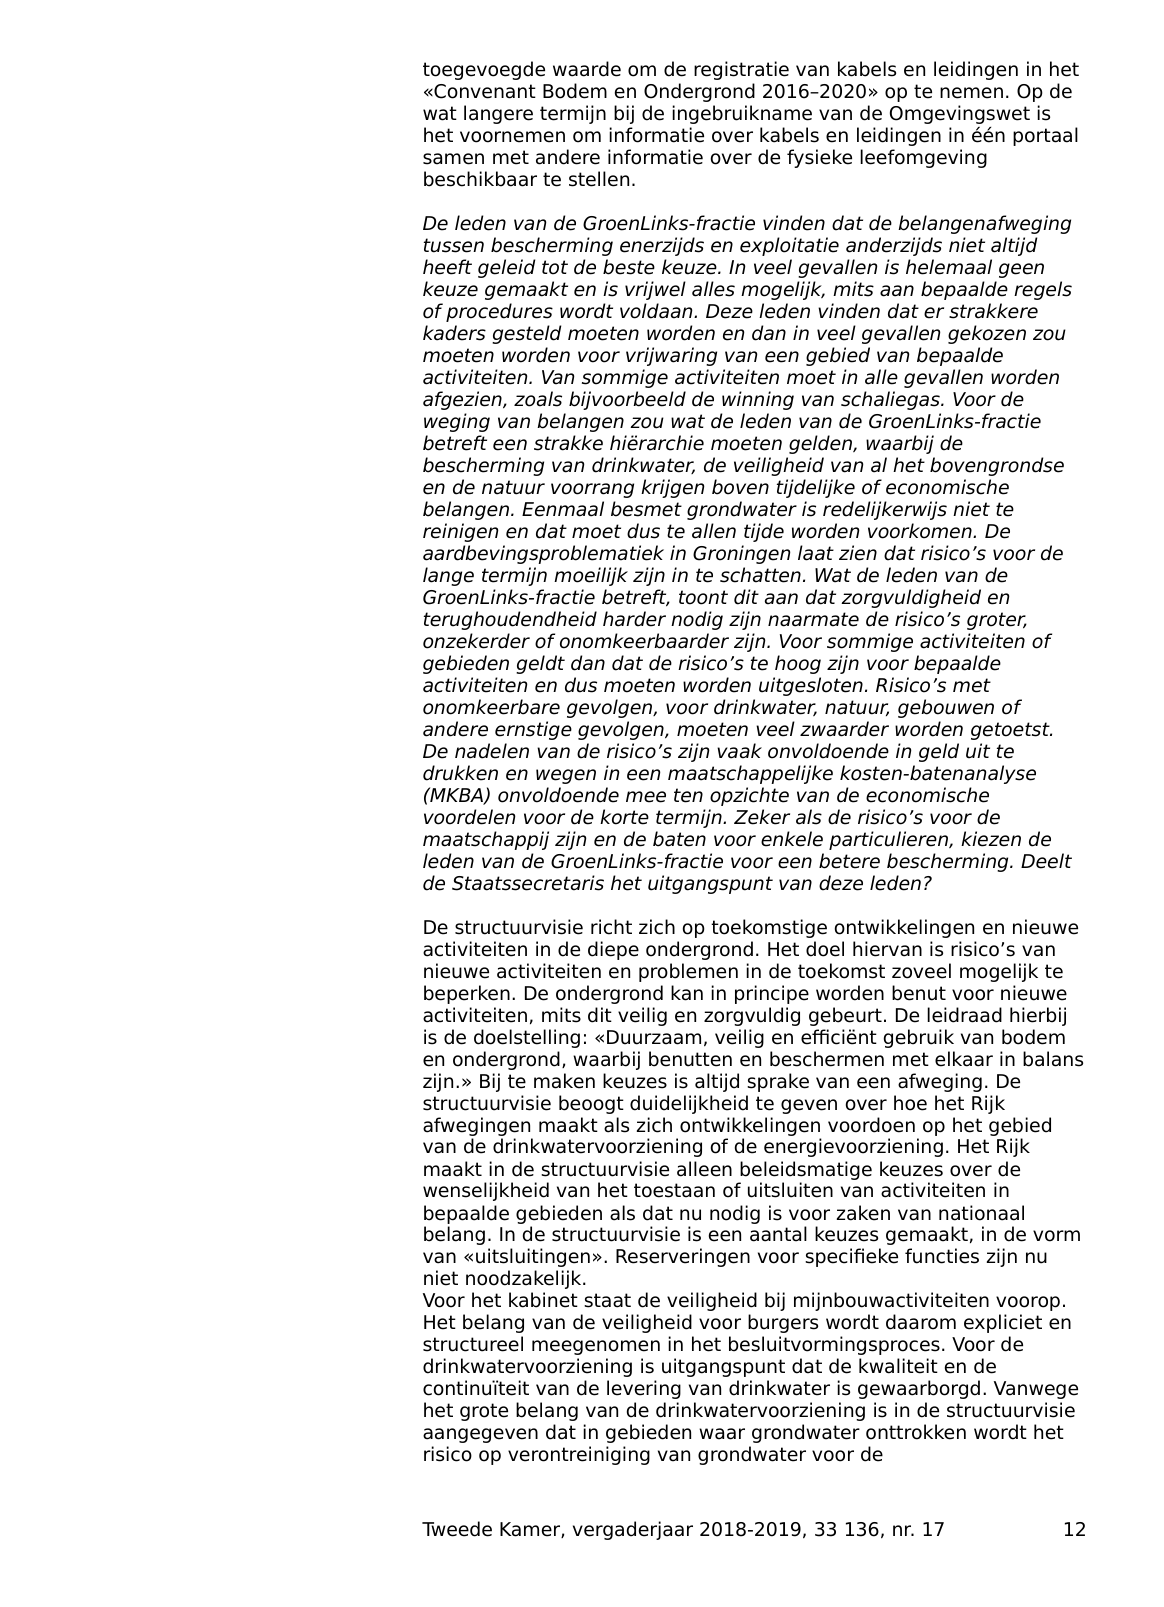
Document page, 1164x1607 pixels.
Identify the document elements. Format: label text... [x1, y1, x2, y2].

text De leden van de GroenLinks-fractie vinden dat de belangenafweging tussen bescherming enerzijds en exploitatie anderzijds niet altijd heeft geleid tot de beste keuze. In veel gevallen is helemaal geen keuze gemaakt en is vrijwel alles mogelijk, mits aan bepaalde regels of procedures wordt voldaan. Deze leden vinden dat er strakkere kaders gesteld moeten worden en dan in veel gevallen gekozen zou moeten worden voor vrijwaring van een gebied van bepaalde activiteiten. Van sommige activiteiten moet in alle gevallen worden afgezien, zoals bijvoorbeeld de winning van schaliegas. Voor de weging van belangen zou wat de leden van de GroenLinks-fractie betreft een strakke hiërarchie moeten gelden, waarbij de bescherming van drinkwater, de veiligheid van al het bovengrondse en de natuur voorrang krijgen boven tijdelijke of economische belangen. Eenmaal besmet grondwater is redelijkerwijs niet te reinigen en dat moet dus te allen tijde worden voorkomen. De aardbevingsproblematiek in Groningen laat zien dat risico’s voor de lange termijn moeilijk zijn in te schatten. Wat de leden van de GroenLinks-fractie betreft, toont dit aan dat zorgvuldigheid en terughoudendheid harder nodig zijn naarmate de risico’s groter, onzekerder of onomkeerbaarder zijn. Voor sommige activiteiten of gebieden geldt dan dat de risico’s te hoog zijn voor bepaalde activiteiten en dus moeten worden uitgesloten. Risico’s met onomkeerbare gevolgen, voor drinkwater, natuur, gebouwen of andere ernstige gevolgen, moeten veel zwaarder worden getoetst. De nadelen van de risico’s zijn vaak onvoldoende in geld uit te drukken en wegen in een maatschappelijke kosten-batenanalyse (MKBA) onvoldoende mee ten opzichte van de economische voordelen voor de korte termijn. Zeker als de risico’s voor de maatschappij zijn en de baten voor enkele particulieren, kiezen de leden van de GroenLinks-fractie voor een betere bescherming. Deelt de Staatssecretaris het uitgangspunt van deze leden? [422, 213, 1087, 894]
text Voor het kabinet staat de veiligheid bij mijnbouwactiviteiten voorop. Het belang van de veiligheid voor burgers wordt daarom expliciet en structureel meegenomen in het besluitvormingsproces. Voor de drinkwatervoorziening is uitgangspunt dat de kwaliteit en de continuïteit van de levering van drinkwater is gewaarborgd. Vanwege het grote belang van de drinkwatervoorziening is in de structuurvisie aangegeven dat in gebieden waar grondwater onttrokken wordt het risico op verontreiniging van grondwater voor de [422, 1290, 1087, 1466]
text toegevoegde waarde om de registratie van kabels en leidingen in het «Convenant Bodem en Ondergrond 2016–2020» op te nemen. Op de wat langere termijn bij de ingebruikname van de Omgevingswet is het voornemen om informatie over kabels en leidingen in één portaal samen met andere informatie over de fysieke leefomgeving beschikbaar te stellen. [422, 59, 1087, 191]
text De structuurvisie richt zich op toekomstige ontwikkelingen en nieuwe activiteiten in de diepe ondergrond. Het doel hiervan is risico’s van nieuwe activiteiten en problemen in de toekomst zoveel mogelijk te beperken. De ondergrond kan in principe worden benut voor nieuwe activiteiten, mits dit veilig en zorgvuldig gebeurt. De leidraad hierbij is de doelstelling: «Duurzaam, veilig en efficiënt gebruik van bodem en ondergrond, waarbij benutten en beschermen met elkaar in balans zijn.» Bij te maken keuzes is altijd sprake van een afweging. De structuurvisie beoogt duidelijkheid te geven over hoe het Rijk afwegingen maakt als zich ontwikkelingen voordoen op het gebied van de drinkwatervoorziening of de energievoorziening. Het Rijk maakt in de structuurvisie alleen beleidsmatige keuzes over de wenselijkheid van het toestaan of uitsluiten van activiteiten in bepaalde gebieden als dat nu nodig is voor zaken van nationaal belang. In de structuurvisie is een aantal keuzes gemaakt, in de vorm van «uitsluitingen». Reserveringen voor specifieke functies zijn nu niet noodzakelijk. [422, 917, 1087, 1290]
